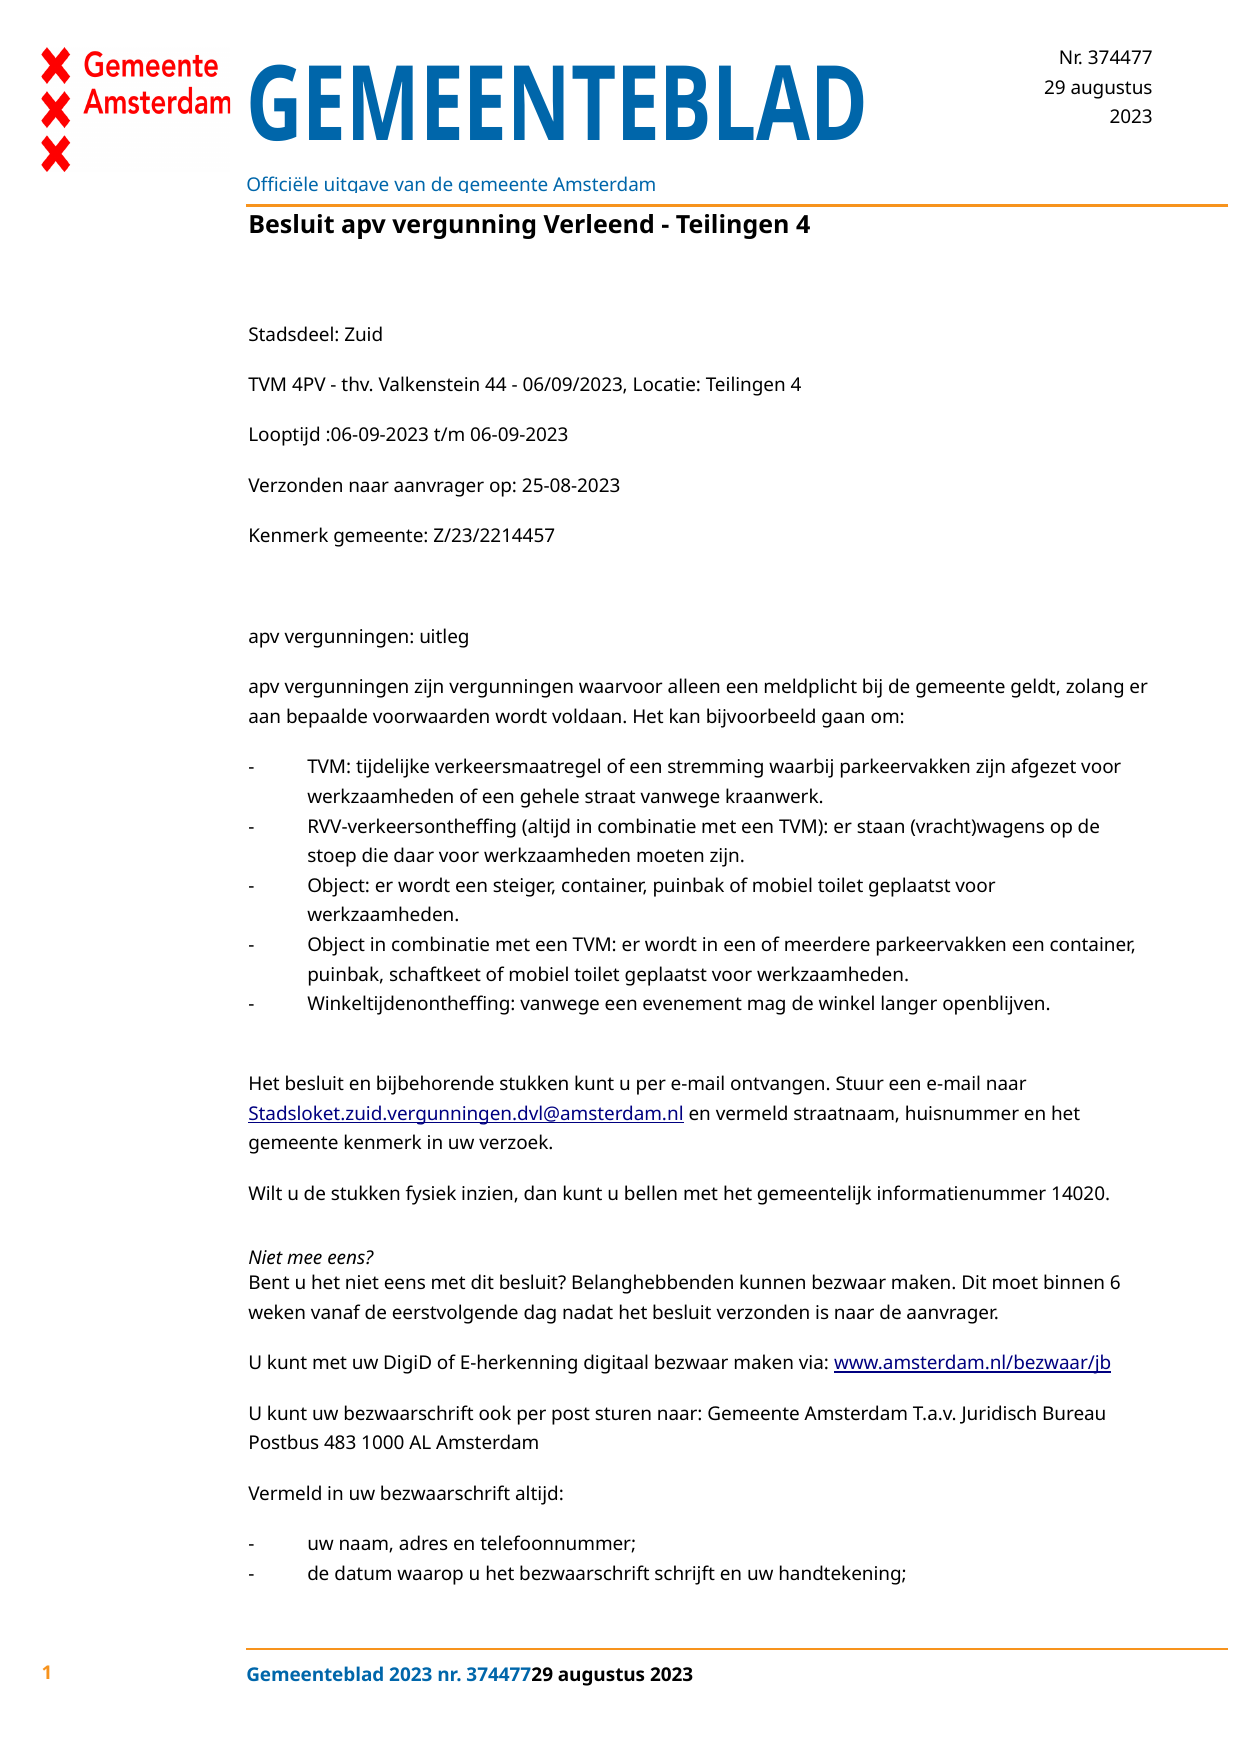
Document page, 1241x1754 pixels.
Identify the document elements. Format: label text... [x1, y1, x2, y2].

text Wilt u de stukken fysiek inzien, dan kunt u bellen met het gemeentelijk informatienummer 14020. [248, 1180, 1152, 1206]
text Kenmerk gemeente: Z/23/2214457 [248, 522, 1152, 548]
list Winkeltijdenontheffing: vanwege een evenement mag de winkel langer openblijven. [248, 990, 1152, 1016]
list RVV-verkeersontheffing (altijd in combinatie met een TVM): er staan (vracht)wagens op de stoep die daar voor werkzaamheden moeten zijn. [248, 813, 1152, 868]
picture [41, 47, 231, 172]
text U kunt uw bezwaarschrift ook per post sturen naar: Gemeente Amsterdam T.a.v. Juridisch Bureau Postbus 483 1000 AL Amsterdam [248, 1400, 1152, 1455]
text apv vergunningen: uitleg [248, 623, 1152, 649]
text Bent u het niet eens met dit besluit? Belanghebbenden kunnen bezwaar maken. Dit moet binnen 6 weken vanaf de eerstvolgende dag nadat het besluit verzonden is naar de aanvrager. [248, 1269, 1152, 1325]
list uw naam, adres en telefoonnummer; [248, 1530, 1152, 1556]
text Niet mee eens? [248, 1244, 1152, 1269]
text Looptijd :06-09-2023 t/m 06-09-2023 [248, 422, 1152, 447]
list de datum waarop u het bezwaarschrift schrijft en uw handtekening; [248, 1560, 1152, 1586]
text Besluit apv vergunning Verleend - Teilingen 4 [248, 207, 1152, 241]
text U kunt met uw DigiD of E-herkenning digitaal bezwaar maken via: www.amsterdam.nl/bezwaar/jb [248, 1349, 1152, 1375]
list TVM: tijdelijke verkeersmaatregel of een stremming waarbij parkeervakken zijn afgezet voor werkzaamheden of een gehele straat vanwege kraanwerk. [248, 754, 1152, 809]
list Object: er wordt een steiger, container, puinbak of mobiel toilet geplaatst voor werkzaamheden. [248, 872, 1152, 927]
text Vermeld in uw bezwaarschrift altijd: [248, 1480, 1152, 1506]
text Stadsdeel: Zuid [248, 321, 1152, 346]
text apv vergunningen zijn vergunningen waarvoor alleen een meldplicht bij de gemeente geldt, zolang er aan bepaalde voorwaarden wordt voldaan. Het kan bijvoorbeeld gaan om: [248, 674, 1152, 729]
text Het besluit en bijbehorende stukken kunt u per e-mail ontvangen. Stuur een e-mail naar Stadsloket.zuid.vergunningen.dvl@amsterdam.nl en vermeld straatnaam, huisnummer en het gemeente kenmerk in uw verzoek. [248, 1070, 1152, 1155]
text Verzonden naar aanvrager op: 25-08-2023 [248, 472, 1152, 498]
text TVM 4PV - thv. Valkenstein 44 - 06/09/2023, Locatie: Teilingen 4 [248, 371, 1152, 397]
list Object in combinatie met een TVM: er wordt in een of meerdere parkeervakken een container, puinbak, schaftkeet of mobiel toilet geplaatst voor werkzaamheden. [248, 931, 1152, 986]
